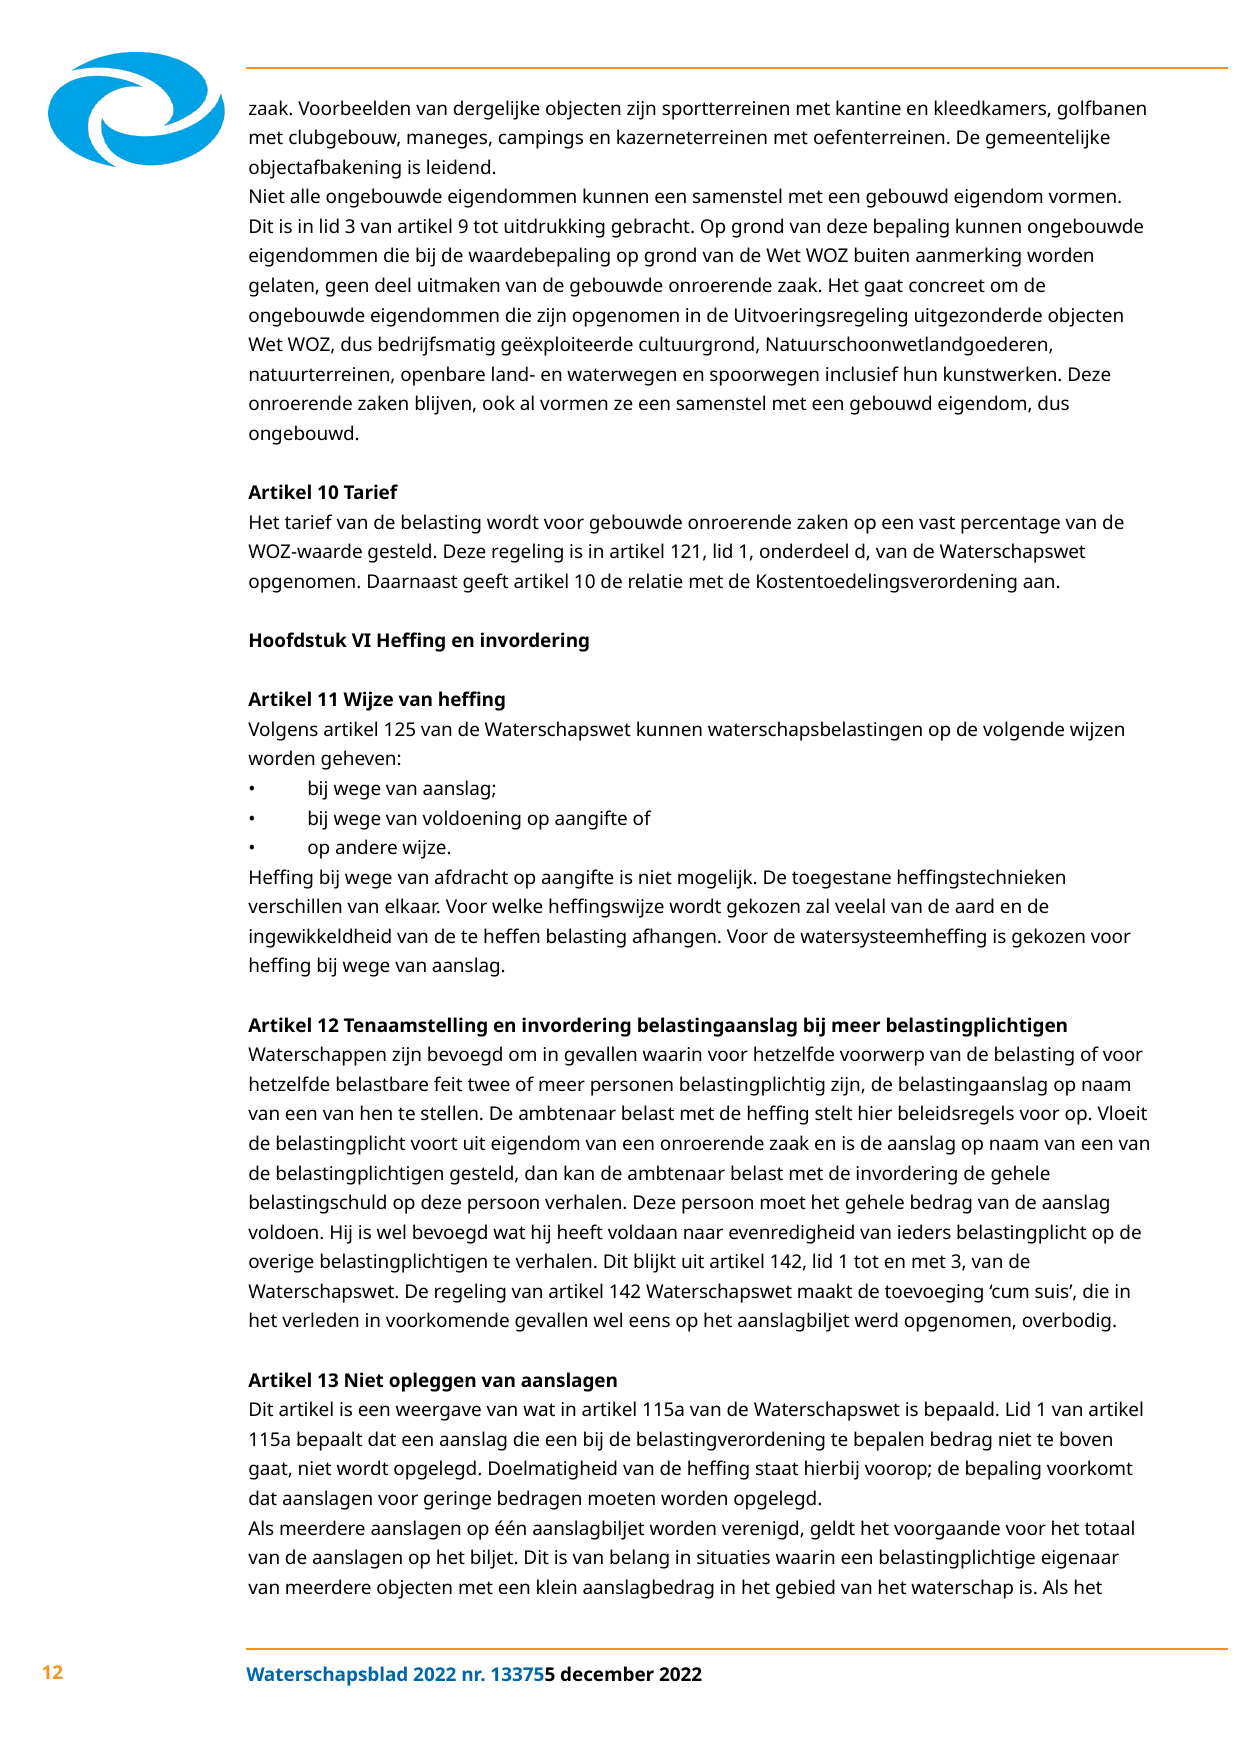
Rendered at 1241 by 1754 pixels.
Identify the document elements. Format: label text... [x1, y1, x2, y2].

text Als meerdere aanslagen op één aanslagbiljet worden verenigd, geldt het voorgaande voor het totaal van de aanslagen op het biljet. Dit is van belang in situaties waarin een belastingplichtige eigenaar van meerdere objecten met een klein aanslagbedrag in het gebied van het waterschap is. Als het [248, 1515, 1152, 1600]
text Artikel 12 Tenaamstelling en invordering belastingaanslag bij meer belastingplichtigen [248, 1012, 1152, 1038]
list bij wege van aanslag; [248, 775, 1152, 801]
text Hoofdstuk VI Heffing en invordering [248, 627, 1152, 653]
text zaak. Voorbeelden van dergelijke objecten zijn sportterreinen met kantine en kleedkamers, golfbanen met clubgebouw, maneges, campings en kazerneterreinen met oefenterreinen. De gemeentelijke objectafbakening is leidend. [248, 95, 1152, 180]
text Dit artikel is een weergave van wat in artikel 115a van de Waterschapswet is bepaald. Lid 1 van artikel 115a bepaalt dat een aanslag die een bij de belastingverordening te bepalen bedrag niet te boven gaat, niet wordt opgelegd. Doelmatigheid van de heffing staat hierbij voorop; de bepaling voorkomt dat aanslagen voor geringe bedragen moeten worden opgelegd. [248, 1396, 1152, 1511]
text Artikel 11 Wijze van heffing [248, 686, 1152, 712]
text Volgens artikel 125 van de Waterschapswet kunnen waterschapsbelastingen op de volgende wijzen worden geheven: [248, 716, 1152, 771]
list op andere wijze. [248, 834, 1152, 860]
text Het tarief van de belasting wordt voor gebouwde onroerende zaken op een vast percentage van de WOZ-waarde gesteld. Deze regeling is in artikel 121, lid 1, onderdeel d, van de Waterschapswet opgenomen. Daarnaast geeft artikel 10 de relatie met de Kostentoedelingsverordening aan. [248, 509, 1152, 594]
picture [41, 47, 231, 172]
text Waterschappen zijn bevoegd om in gevallen waarin voor hetzelfde voorwerp van de belasting of voor hetzelfde belastbare feit twee of meer personen belastingplichtig zijn, de belastingaanslag op naam van een van hen te stellen. De ambtenaar belast met de heffing stelt hier beleidsregels voor op. Vloeit de belastingplicht voort uit eigendom van een onroerende zaak en is de aanslag op naam van een van de belastingplichtigen gesteld, dan kan de ambtenaar belast met de invordering de gehele belastingschuld op deze persoon verhalen. Deze persoon moet het gehele bedrag van de aanslag voldoen. Hij is wel bevoegd wat hij heeft voldaan naar evenredigheid van ieders belastingplicht op de overige belastingplichtigen te verhalen. Dit blijkt uit artikel 142, lid 1 tot en met 3, van de Waterschapswet. De regeling van artikel 142 Waterschapswet maakt de toevoeging ‘cum suis’, die in het verleden in voorkomende gevallen wel eens op het aanslagbiljet werd opgenomen, overbodig. [248, 1041, 1152, 1333]
text Niet alle ongebouwde eigendommen kunnen een samenstel met een gebouwd eigendom vormen. Dit is in lid 3 van artikel 9 tot uitdrukking gebracht. Op grond van deze bepaling kunnen ongebouwde eigendommen die bij de waardebepaling op grond van de Wet WOZ buiten aanmerking worden gelaten, geen deel uitmaken van de gebouwde onroerende zaak. Het gaat concreet om de ongebouwde eigendommen die zijn opgenomen in de Uitvoeringsregeling uitgezonderde objecten Wet WOZ, dus bedrijfsmatig geëxploiteerde cultuurgrond, Natuurschoonwetlandgoederen, natuurterreinen, openbare land- en waterwegen en spoorwegen inclusief hun kunstwerken. Deze onroerende zaken blijven, ook al vormen ze een samenstel met een gebouwd eigendom, dus ongebouwd. [248, 183, 1152, 446]
list bij wege van voldoening op aangifte of [248, 805, 1152, 831]
text Artikel 13 Niet opleggen van aanslagen [248, 1367, 1152, 1393]
text Artikel 10 Tarief [248, 479, 1152, 505]
text Heffing bij wege van afdracht op aangifte is niet mogelijk. De toegestane heffingstechnieken verschillen van elkaar. Voor welke heffingswijze wordt gekozen zal veelal van de aard en de ingewikkeldheid van de te heffen belasting afhangen. Voor de watersysteemheffing is gekozen voor heffing bij wege van aanslag. [248, 864, 1152, 978]
